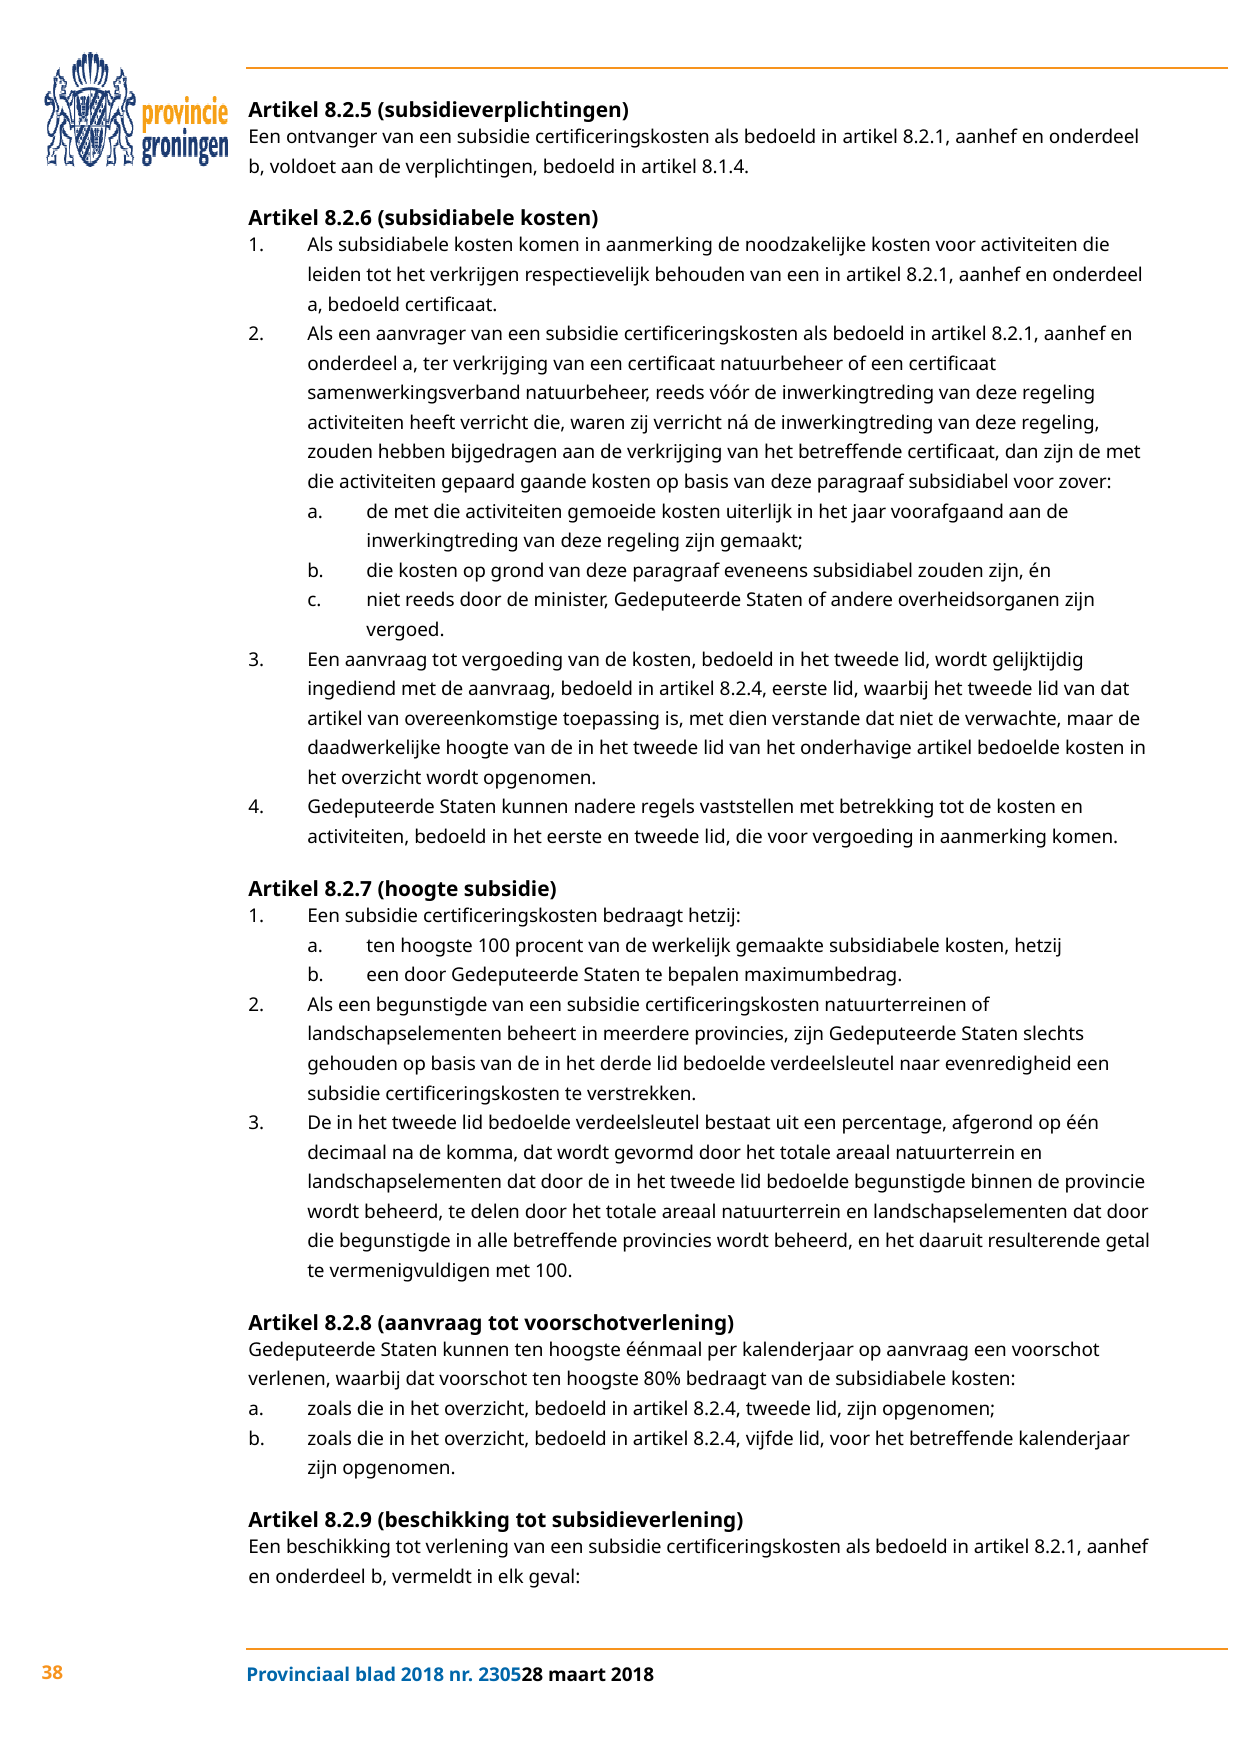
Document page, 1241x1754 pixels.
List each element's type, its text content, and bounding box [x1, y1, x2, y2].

text Een beschikking tot verlening van een subsidie certificeringskosten als bedoeld in artikel 8.2.1, aanhef en onderdeel b, vermeldt in elk geval: [248, 1533, 1152, 1588]
text Artikel 8.2.9 (beschikking tot subsidieverlening) [248, 1505, 1152, 1533]
text Artikel 8.2.7 (hoogte subsidie) [248, 874, 1152, 902]
text Gedeputeerde Staten kunnen ten hoogste éénmaal per kalenderjaar op aanvraag een voorschot verlenen, waarbij dat voorschot ten hoogste 80% bedraagt van de subsidiabele kosten: [248, 1336, 1152, 1391]
list ten hoogste 100 procent van de werkelijk gemaakte subsidiabele kosten, hetzij [307, 932, 1152, 957]
list Als een aanvrager van een subsidie certificeringskosten als bedoeld in artikel 8.2.1, aanhef en onderdeel a, ter verkrijging van een certificaat natuurbeheer of een certificaat samenwerkingsverband natuurbeheer, reeds vóór de inwerkingtreding van deze regeling activiteiten heeft verricht die, waren zij verricht ná de inwerkingtreding van deze regeling, zouden hebben bijgedragen aan de verkrijging van het betreffende certificaat, dan zijn de met die activiteiten gepaard gaande kosten op basis van deze paragraaf subsidiabel voor zover: [248, 320, 1152, 494]
text Artikel 8.2.5 (subsidieverplichtingen) [248, 95, 1152, 123]
list die kosten op grond van deze paragraaf eveneens subsidiabel zouden zijn, én [307, 557, 1152, 583]
list Een aanvraag tot vergoeding van de kosten, bedoeld in het tweede lid, wordt gelijktijdig ingediend met de aanvraag, bedoeld in artikel 8.2.4, eerste lid, waarbij het tweede lid van dat artikel van overeenkomstige toepassing is, met dien verstande dat niet de verwachte, maar de daadwerkelijke hoogte van de in het tweede lid van het onderhavige artikel bedoelde kosten in het overzicht wordt opgenomen. [248, 646, 1152, 790]
list Een subsidie certificeringskosten bedraagt hetzij: [248, 902, 1152, 928]
list niet reeds door de minister, Gedeputeerde Staten of andere overheidsorganen zijn vergoed. [307, 587, 1152, 642]
list Als een begunstigde van een subsidie certificeringskosten natuurterreinen of landschapselementen beheert in meerdere provincies, zijn Gedeputeerde Staten slechts gehouden op basis van de in het derde lid bedoelde verdeelsleutel naar evenredigheid een subsidie certificeringskosten te verstrekken. [248, 991, 1152, 1105]
picture [41, 47, 231, 172]
text Artikel 8.2.8 (aanvraag tot voorschotverlening) [248, 1308, 1152, 1336]
list een door Gedeputeerde Staten te bepalen maximumbedrag. [307, 961, 1152, 987]
text Artikel 8.2.6 (subsidiabele kosten) [248, 203, 1152, 232]
list Als subsidiabele kosten komen in aanmerking de noodzakelijke kosten voor activiteiten die leiden tot het verkrijgen respectievelijk behouden van een in artikel 8.2.1, aanhef en onderdeel a, bedoeld certificaat. [248, 232, 1152, 317]
list Gedeputeerde Staten kunnen nadere regels vaststellen met betrekking tot de kosten en activiteiten, bedoeld in het eerste en tweede lid, die voor vergoeding in aanmerking komen. [248, 794, 1152, 849]
list zoals die in het overzicht, bedoeld in artikel 8.2.4, vijfde lid, voor het betreffende kalenderjaar zijn opgenomen. [248, 1425, 1152, 1480]
list zoals die in het overzicht, bedoeld in artikel 8.2.4, tweede lid, zijn opgenomen; [248, 1395, 1152, 1421]
list de met die activiteiten gemoeide kosten uiterlijk in het jaar voorafgaand aan de inwerkingtreding van deze regeling zijn gemaakt; [307, 498, 1152, 553]
list De in het tweede lid bedoelde verdeelsleutel bestaat uit een percentage, afgerond op één decimaal na de komma, dat wordt gevormd door het totale areaal natuurterrein en landschapselementen dat door de in het tweede lid bedoelde begunstigde binnen de provincie wordt beheerd, te delen door het totale areaal natuurterrein en landschapselementen dat door die begunstigde in alle betreffende provincies wordt beheerd, en het daaruit resulterende getal te vermenigvuldigen met 100. [248, 1109, 1152, 1283]
text Een ontvanger van een subsidie certificeringskosten als bedoeld in artikel 8.2.1, aanhef en onderdeel b, voldoet aan de verplichtingen, bedoeld in artikel 8.1.4. [248, 123, 1152, 178]
